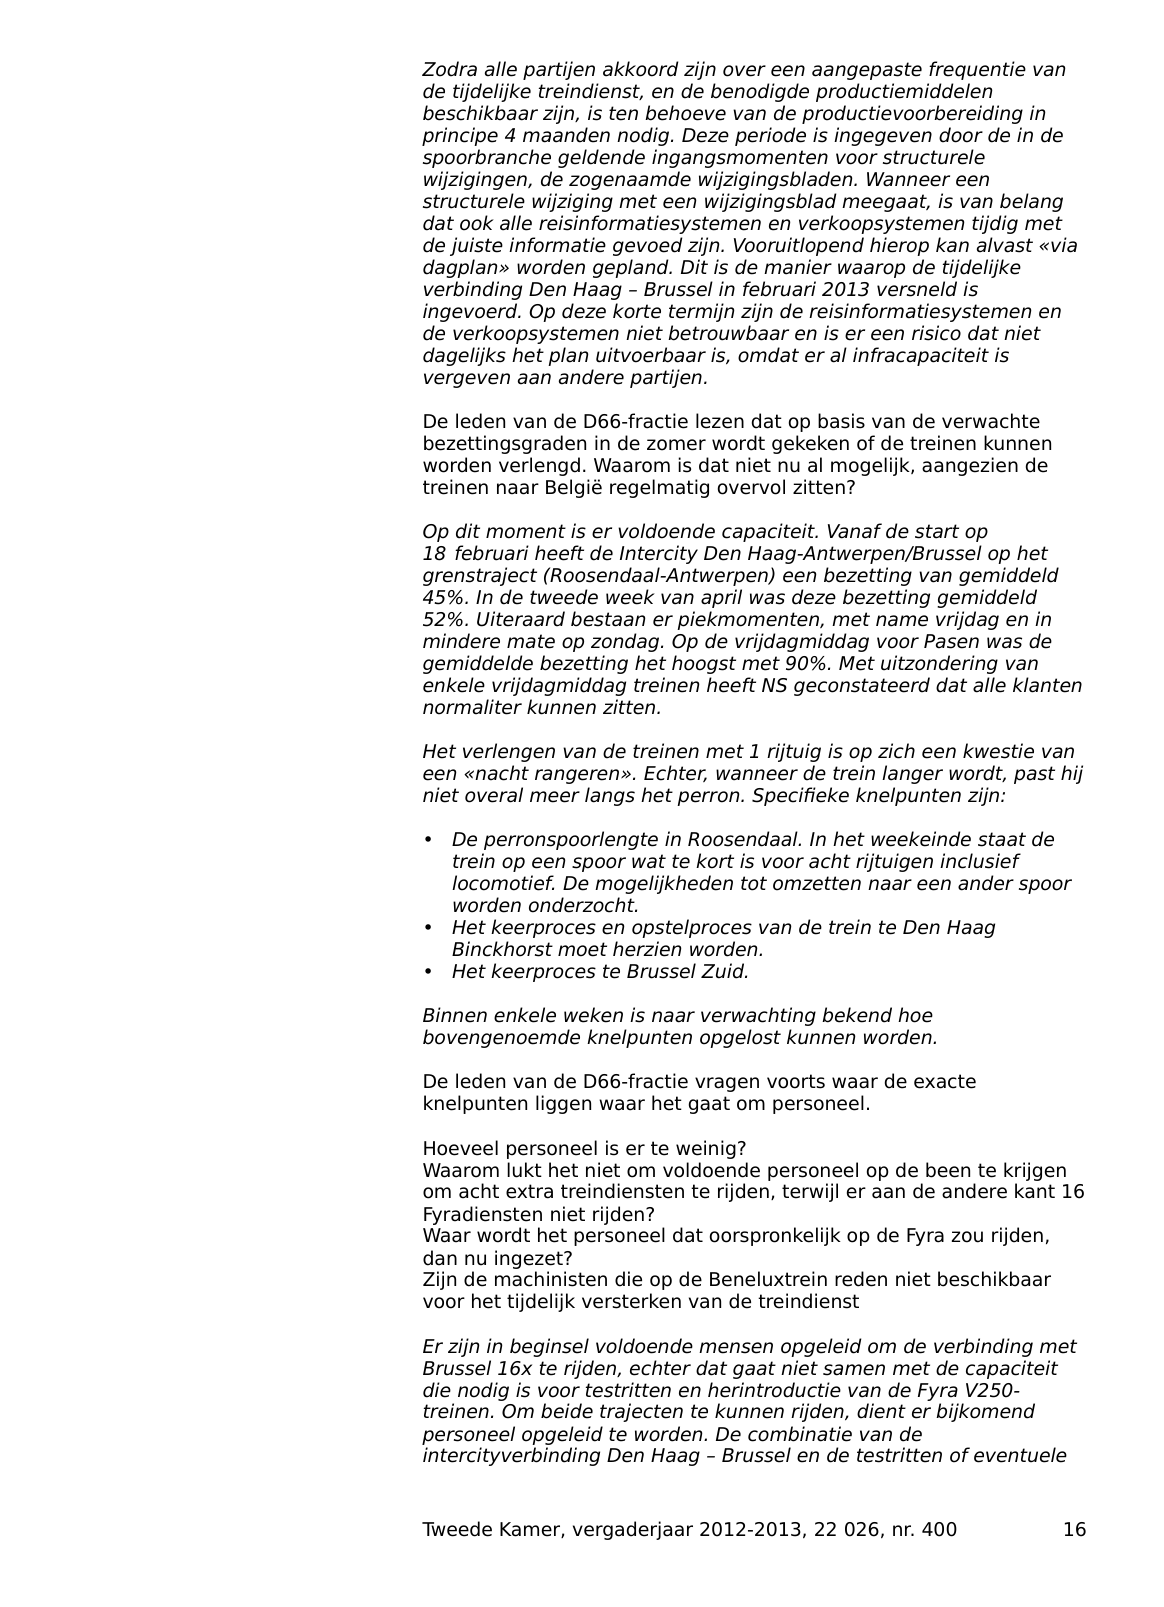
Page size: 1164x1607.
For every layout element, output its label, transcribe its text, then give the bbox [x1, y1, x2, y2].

text Het verlengen van de treinen met 1 rijtuig is op zich een kwestie van een «nacht rangeren». Echter, wanneer de trein langer wordt, past hij niet overal meer langs het perron. Specifieke knelpunten zijn: [422, 741, 1087, 807]
text Zijn de machinisten die op de Beneluxtrein reden niet beschikbaar voor het tijdelijk versterken van de treindienst [422, 1269, 1087, 1313]
text Zodra alle partijen akkoord zijn over een aangepaste frequentie van de tijdelijke treindienst, en de benodigde productiemiddelen beschikbaar zijn, is ten behoeve van de productievoorbereiding in principe 4 maanden nodig. Deze periode is ingegeven door de in de spoorbranche geldende ingangsmomenten voor structurele wijzigingen, de zogenaamde wijzigingsbladen. Wanneer een structurele wijziging met een wijzigingsblad meegaat, is van belang dat ook alle reisinformatiesystemen en verkoopsystemen tijdig met de juiste informatie gevoed zijn. Vooruitlopend hierop kan alvast «via dagplan» worden gepland. Dit is de manier waarop de tijdelijke verbinding Den Haag – Brussel in februari 2013 versneld is ingevoerd. Op deze korte termijn zijn de reisinformatiesystemen en de verkoopsystemen niet betrouwbaar en is er een risico dat niet dagelijks het plan uitvoerbaar is, omdat er al infracapaciteit is vergeven aan andere partijen. [422, 59, 1087, 389]
text Waar wordt het personeel dat oorspronkelijk op de Fyra zou rijden, dan nu ingezet? [422, 1225, 1087, 1269]
text • Het keerproces en opstelproces van de trein te Den Haag Binckhorst moet herzien worden. [422, 917, 1087, 961]
text Waarom lukt het niet om voldoende personeel op de been te krijgen om acht extra treindiensten te rijden, terwijl er aan de andere kant 16 Fyradiensten niet rijden? [422, 1159, 1087, 1225]
text • Het keerproces te Brussel Zuid. [422, 961, 1087, 983]
text Binnen enkele weken is naar verwachting bekend hoe bovengenoemde knelpunten opgelost kunnen worden. [422, 1005, 1087, 1049]
text Er zijn in beginsel voldoende mensen opgeleid om de verbinding met Brussel 16x te rijden, echter dat gaat niet samen met de capaciteit die nodig is voor testritten en herintroductie van de Fyra V250-treinen. Om beide trajecten te kunnen rijden, dient er bijkomend personeel opgeleid te worden. De combinatie van de intercityverbinding Den Haag – Brussel en de testritten of eventuele [422, 1336, 1087, 1467]
text De leden van de D66-fractie vragen voorts waar de exacte knelpunten liggen waar het gaat om personeel. [422, 1071, 1087, 1115]
text De leden van de D66-fractie lezen dat op basis van de verwachte bezettingsgraden in de zomer wordt gekeken of de treinen kunnen worden verlengd. Waarom is dat niet nu al mogelijk, aangezien de treinen naar België regelmatig overvol zitten? [422, 411, 1087, 499]
text Op dit moment is er voldoende capaciteit. Vanaf de start op 18 februari heeft de Intercity Den Haag-Antwerpen/Brussel op het grenstraject (Roosendaal-Antwerpen) een bezetting van gemiddeld 45%. In de tweede week van april was deze bezetting gemiddeld 52%. Uiteraard bestaan er piekmomenten, met name vrijdag en in mindere mate op zondag. Op de vrijdagmiddag voor Pasen was de gemiddelde bezetting het hoogst met 90%. Met uitzondering van enkele vrijdagmiddag treinen heeft NS geconstateerd dat alle klanten normaliter kunnen zitten. [422, 521, 1087, 719]
text • De perronspoorlengte in Roosendaal. In het weekeinde staat de trein op een spoor wat te kort is voor acht rijtuigen inclusief locomotief. De mogelijkheden tot omzetten naar een ander spoor worden onderzocht. [422, 829, 1087, 917]
text Hoeveel personeel is er te weinig? [422, 1137, 1087, 1159]
